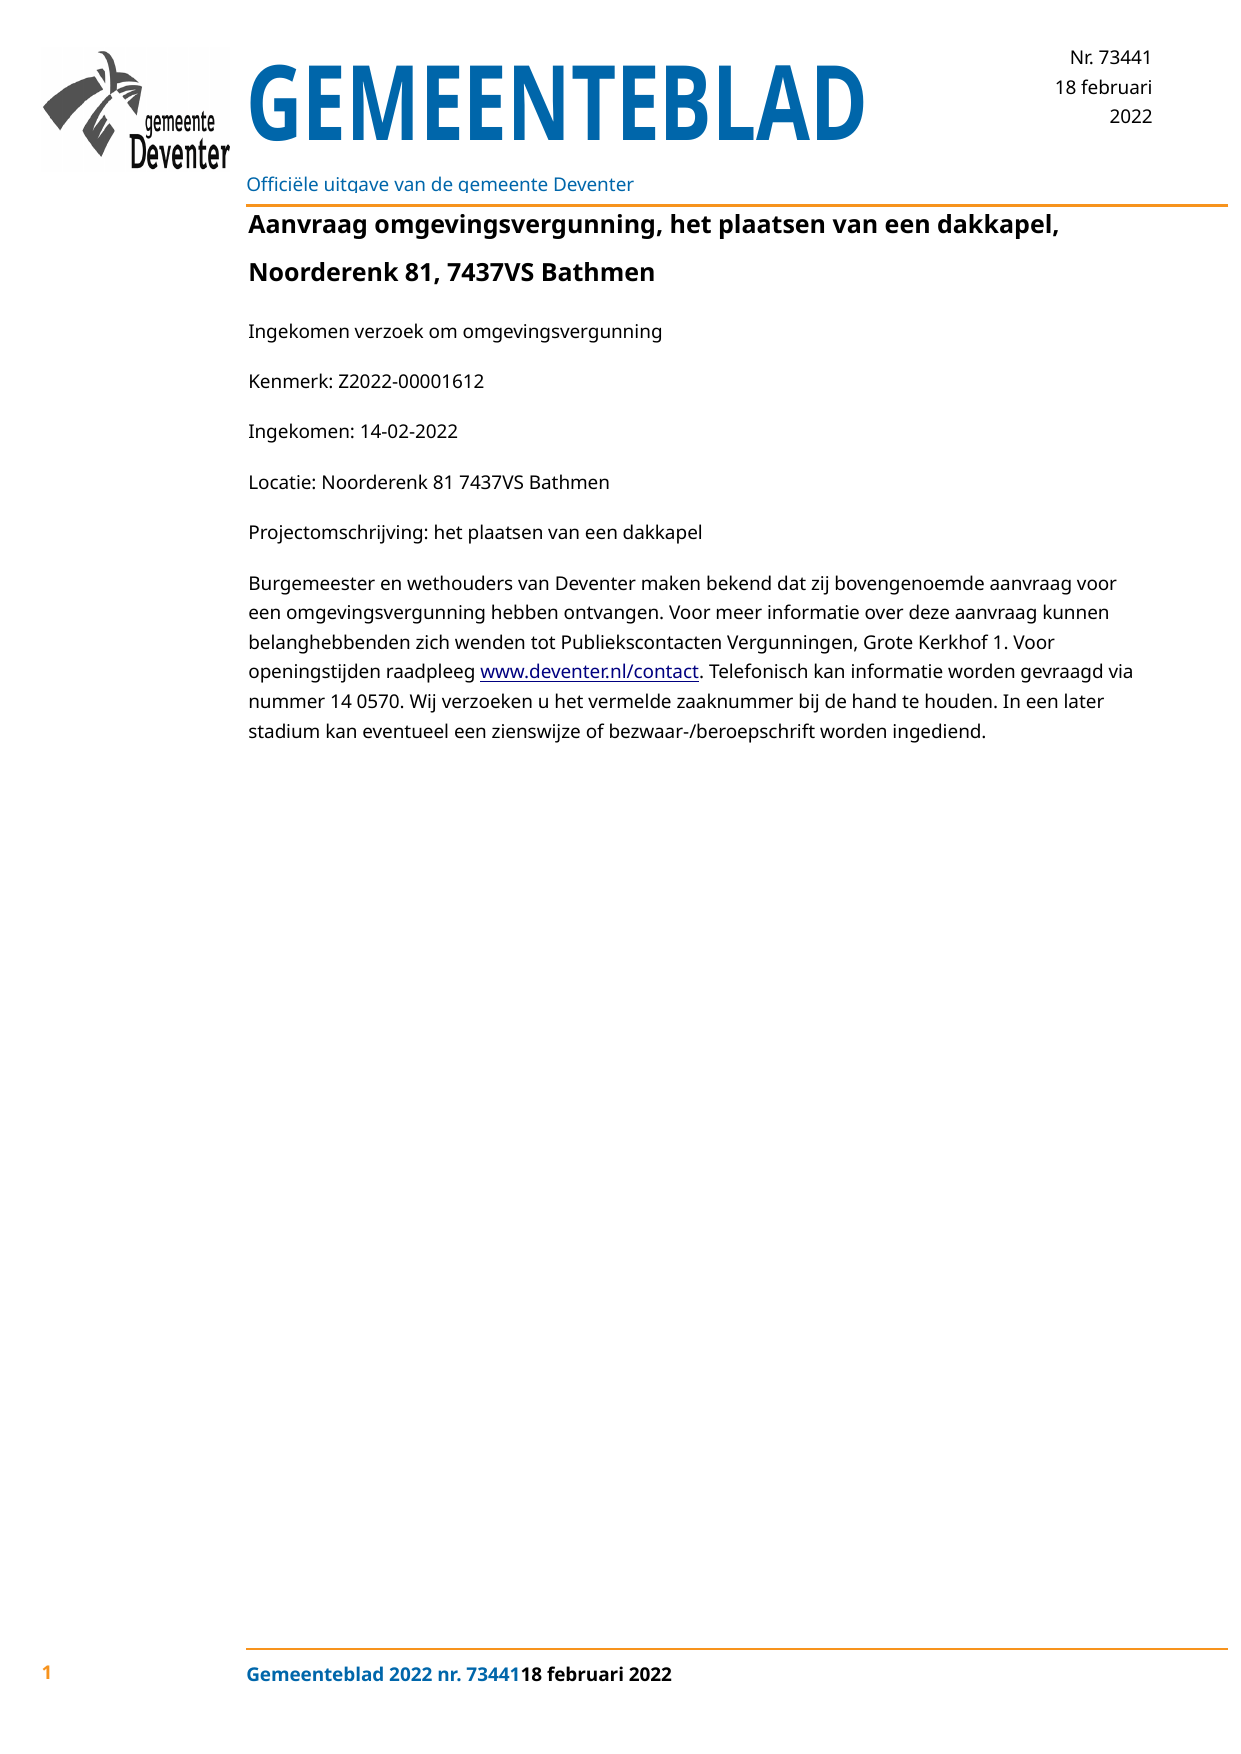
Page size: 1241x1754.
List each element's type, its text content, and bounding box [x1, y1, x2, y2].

text Burgemeester en wethouders van Deventer maken bekend dat zij bovengenoemde aanvraag voor een omgevingsvergunning hebben ontvangen. Voor meer informatie over deze aanvraag kunnen belanghebbenden zich wenden tot Publiekscontacten Vergunningen, Grote Kerkhof 1. Voor openingstijden raadpleeg www.deventer.nl/contact. Telefonisch kan informatie worden gevraagd via nummer 14 0570. Wij verzoeken u het vermelde zaaknummer bij de hand te houden. In een later stadium kan eventueel een zienswijze of bezwaar-/beroepschrift worden ingediend. [248, 570, 1152, 744]
text Kenmerk: Z2022-00001612 [248, 368, 1152, 394]
text Locatie: Noorderenk 81 7437VS Bathmen [248, 469, 1152, 495]
picture [41, 47, 231, 172]
text Ingekomen: 14-02-2022 [248, 419, 1152, 444]
text Projectomschrijving: het plaatsen van een dakkapel [248, 519, 1152, 545]
text Ingekomen verzoek om omgevingsvergunning [248, 318, 1152, 344]
text Aanvraag omgevingsvergunning, het plaatsen van een dakkapel, Noorderenk 81, 7437VS Bathmen [248, 207, 1152, 288]
